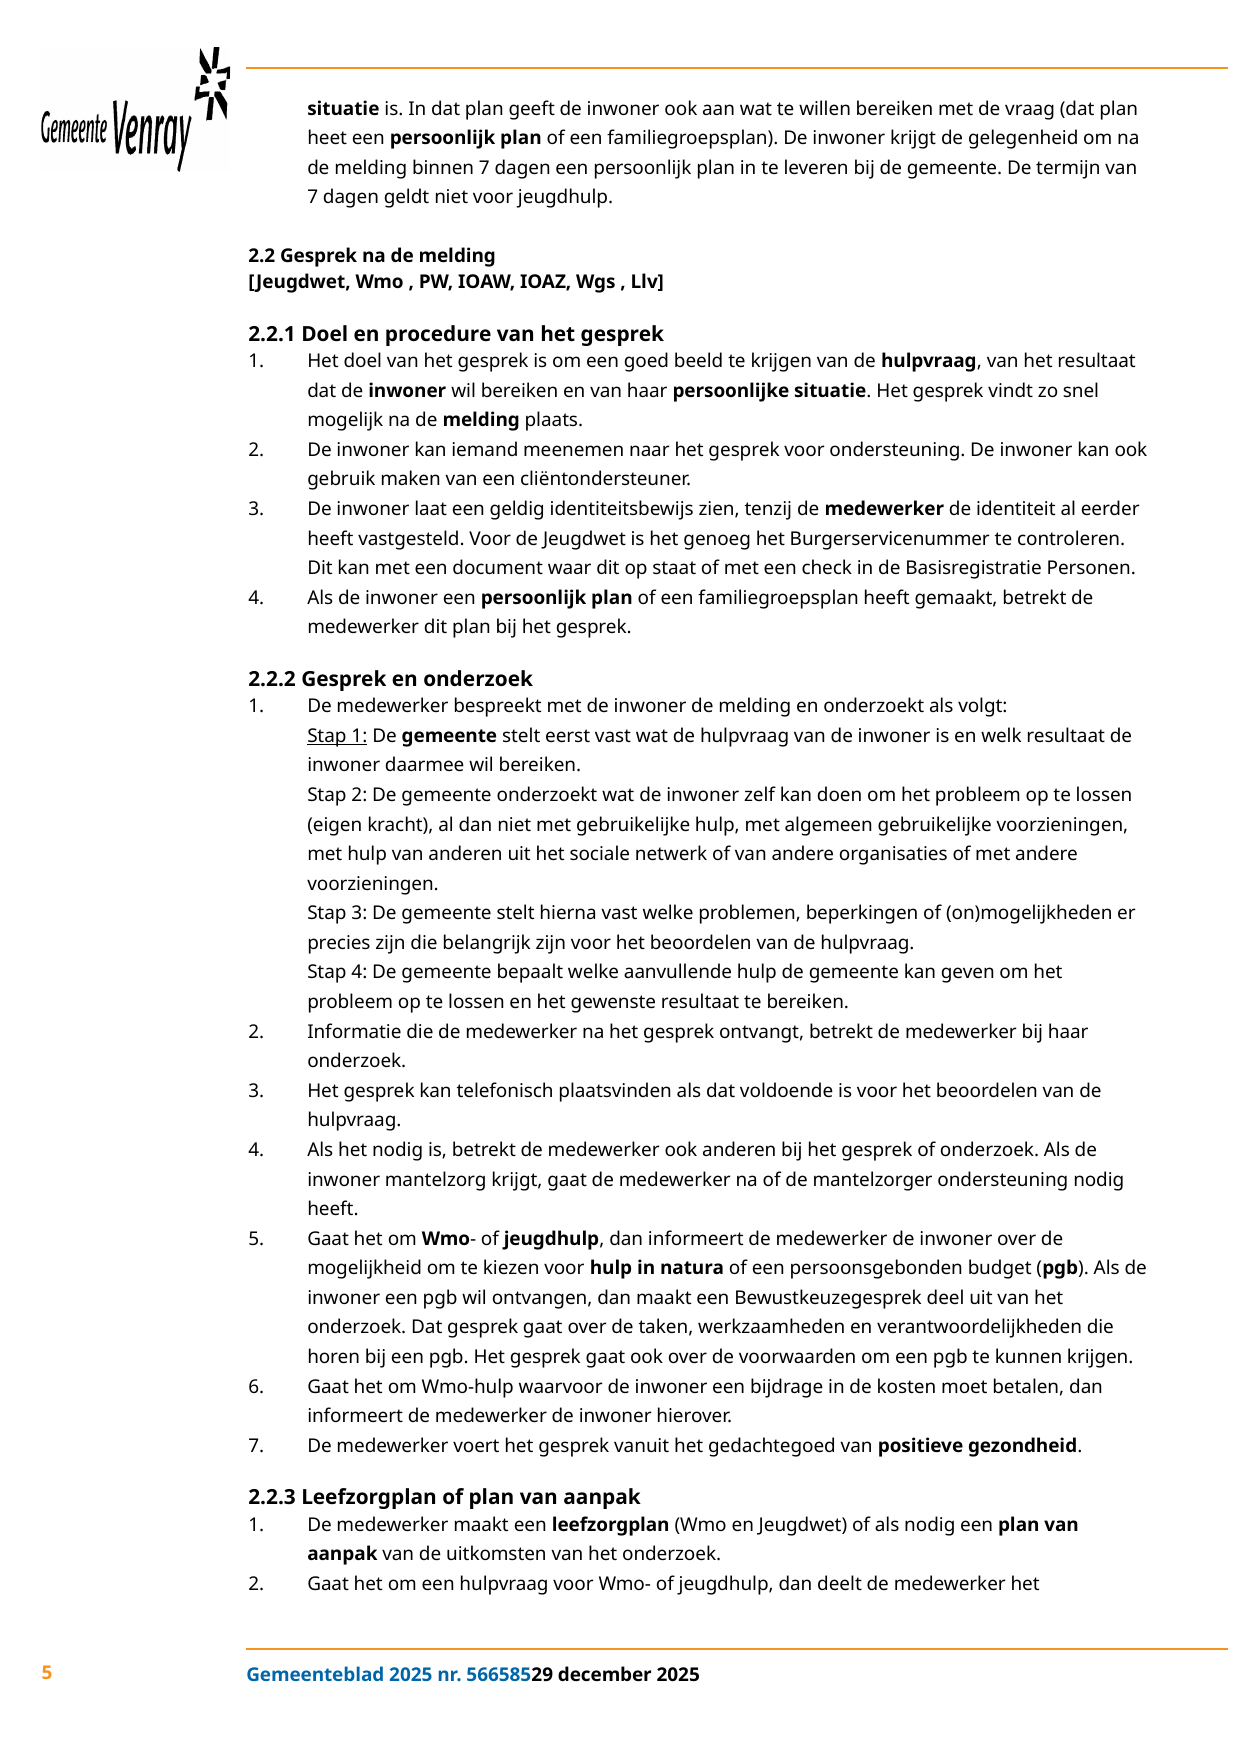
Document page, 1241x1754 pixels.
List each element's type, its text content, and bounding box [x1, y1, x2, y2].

list Informatie die de medewerker na het gesprek ontvangt, betrekt de medewerker bij haar onderzoek. [248, 1018, 1152, 1073]
list Stap 1: De gemeente stelt eerst vast wat de hulpvraag van de inwoner is en welk resultaat de inwoner daarmee wil bereiken. [248, 722, 1152, 777]
list Het gesprek kan telefonisch plaatsvinden als dat voldoende is voor het beoordelen van de hulpvraag. [248, 1077, 1152, 1132]
text 2.2 Gesprek na de melding [248, 243, 1152, 268]
list Als het nodig is, betrekt de medewerker ook anderen bij het gesprek of onderzoek. Als de inwoner mantelzorg krijgt, gaat de medewerker na of de mantelzorger ondersteuning nodig heeft. [248, 1136, 1152, 1221]
list De inwoner kan iemand meenemen naar het gesprek voor ondersteuning. De inwoner kan ook gebruik maken van een cliëntondersteuner. [248, 436, 1152, 491]
list situatie is. In dat plan geeft de inwoner ook aan wat te willen bereiken met de vraag (dat plan heet een persoonlijk plan of een familiegroepsplan). De inwoner krijgt de gelegenheid om na de melding binnen 7 dagen een persoonlijk plan in te leveren bij de gemeente. De termijn van 7 dagen geldt niet voor jeugdhulp. [248, 95, 1152, 209]
list Als de inwoner een persoonlijk plan of een familiegroepsplan heeft gemaakt, betrekt de medewerker dit plan bij het gesprek. [248, 584, 1152, 639]
text 2.2.1 Doel en procedure van het gesprek [248, 319, 1152, 347]
list Het doel van het gesprek is om een goed beeld te krijgen van de hulpvraag, van het resultaat dat de inwoner wil bereiken en van haar persoonlijke situatie. Het gesprek vindt zo snel mogelijk na de melding plaats. [248, 347, 1152, 432]
list Stap 4: De gemeente bepaalt welke aanvullende hulp de gemeente kan geven om het probleem op te lossen en het gewenste resultaat te bereiken. [248, 959, 1152, 1014]
list De medewerker voert het gesprek vanuit het gedachtegoed van positieve gezondheid. [248, 1432, 1152, 1458]
list De inwoner laat een geldig identiteitsbewijs zien, tenzij de medewerker de identiteit al eerder heeft vastgesteld. Voor de Jeugdwet is het genoeg het Burgerservicenummer te controleren. Dit kan met een document waar dit op staat of met een check in de Basisregistratie Personen. [248, 495, 1152, 580]
list De medewerker maakt een leefzorgplan (Wmo en Jeugdwet) of als nodig een plan van aanpak van de uitkomsten van het onderzoek. [248, 1511, 1152, 1566]
picture [41, 47, 231, 172]
list Gaat het om een hulpvraag voor Wmo- of jeugdhulp, dan deelt de medewerker het [248, 1570, 1152, 1596]
text 2.2.3 Leefzorgplan of plan van aanpak [248, 1482, 1152, 1511]
list Stap 3: De gemeente stelt hierna vast welke problemen, beperkingen of (on)mogelijkheden er precies zijn die belangrijk zijn voor het beoordelen van de hulpvraag. [248, 899, 1152, 955]
list Gaat het om Wmo-hulp waarvoor de inwoner een bijdrage in de kosten moet betalen, dan informeert de medewerker de inwoner hierover. [248, 1373, 1152, 1428]
list Gaat het om Wmo- of jeugdhulp, dan informeert de medewerker de inwoner over de mogelijkheid om te kiezen voor hulp in natura of een persoonsgebonden budget (pgb). Als de inwoner een pgb wil ontvangen, dan maakt een Bewustkeuzegesprek deel uit van het onderzoek. Dat gesprek gaat over de taken, werkzaamheden en verantwoordelijkheden die horen bij een pgb. Het gesprek gaat ook over de voorwaarden om een pgb te kunnen krijgen. [248, 1225, 1152, 1369]
list De medewerker bespreekt met de inwoner de melding en onderzoekt als volgt: [248, 692, 1152, 718]
text 2.2.2 Gesprek en onderzoek [248, 664, 1152, 692]
list Stap 2: De gemeente onderzoekt wat de inwoner zelf kan doen om het probleem op te lossen (eigen kracht), al dan niet met gebruikelijke hulp, met algemeen gebruikelijke voorzieningen, met hulp van anderen uit het sociale netwerk of van andere organisaties of met andere voorzieningen. [248, 781, 1152, 896]
text [Jeugdwet, Wmo , PW, IOAW, IOAZ, Wgs , Llv] [248, 268, 1152, 294]
